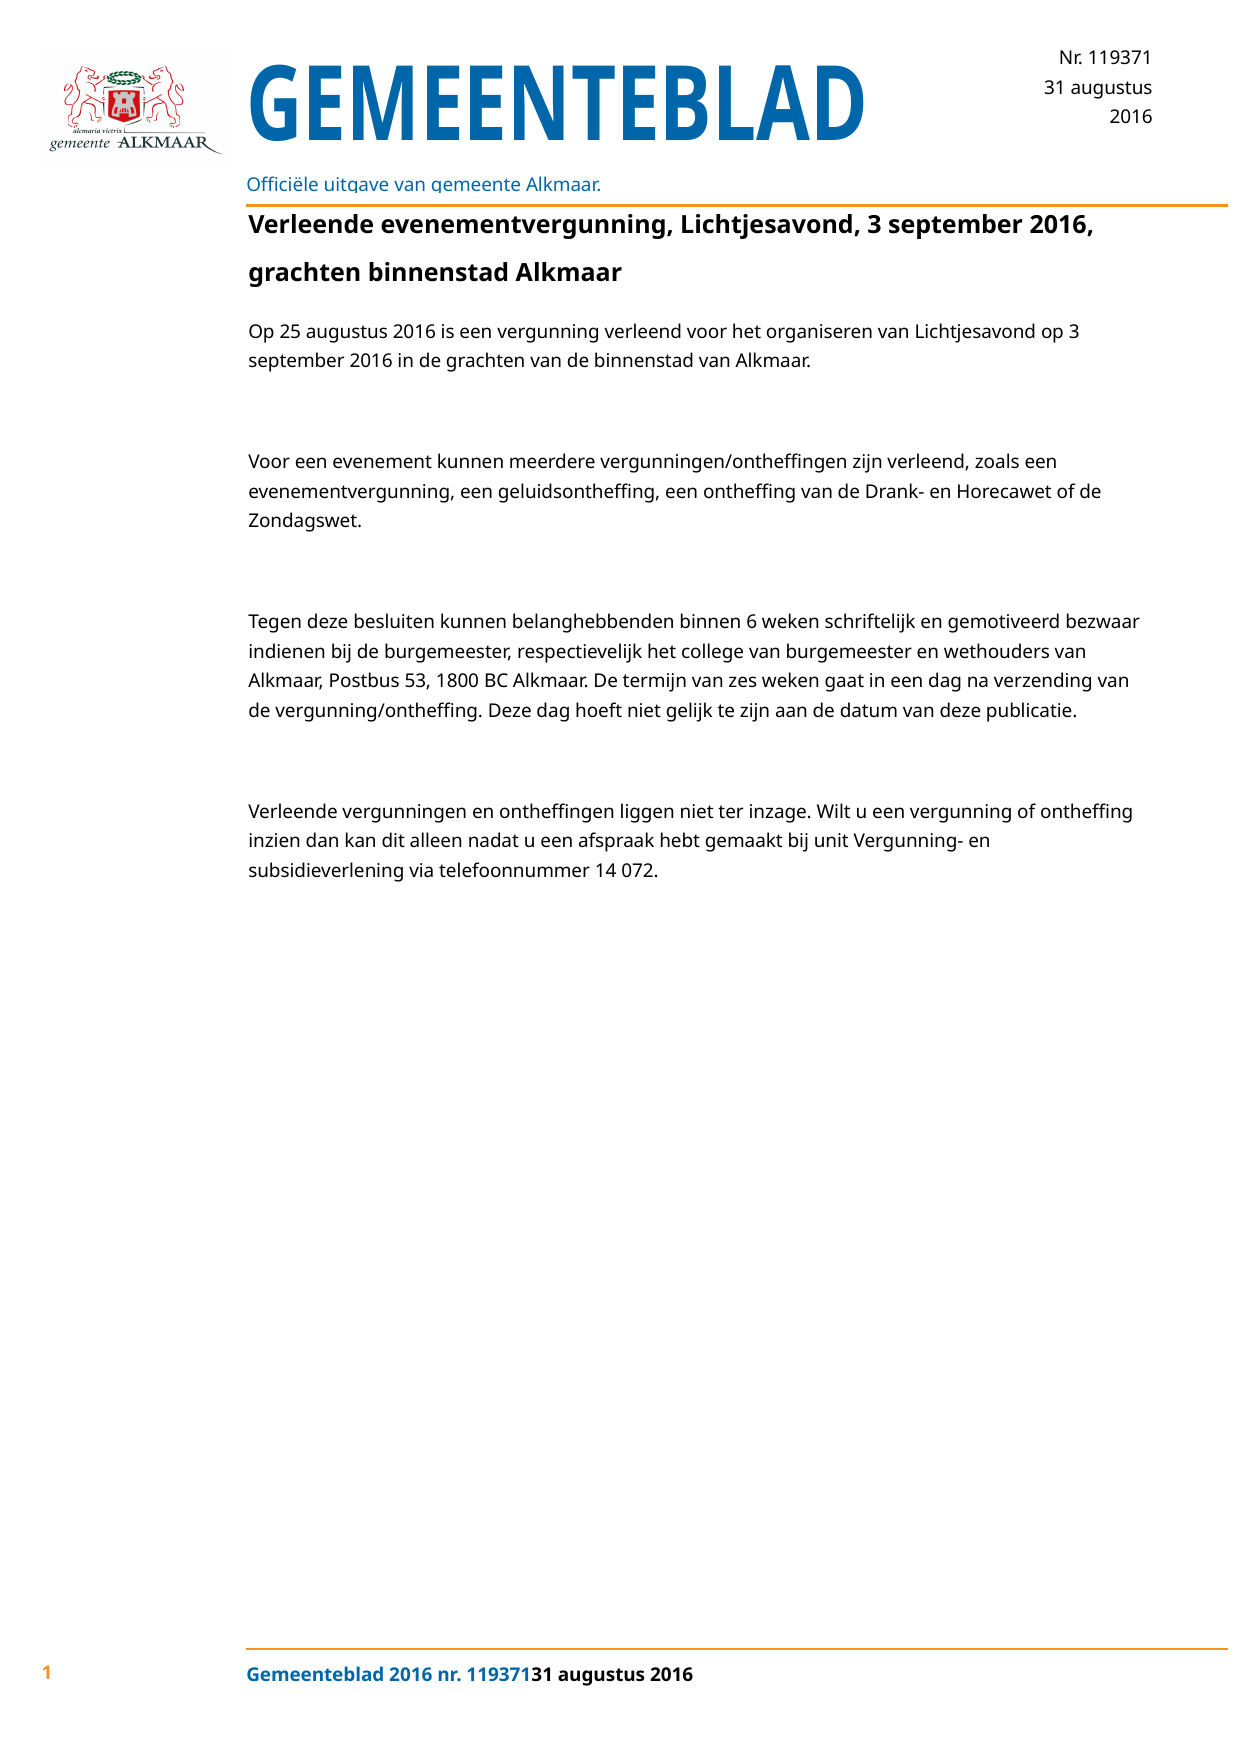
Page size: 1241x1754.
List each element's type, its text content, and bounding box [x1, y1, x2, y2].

text Verleende vergunningen en ontheffingen liggen niet ter inzage. Wilt u een vergunning of ontheffing inzien dan kan dit alleen nadat u een afspraak hebt gemaakt bij unit Vergunning- en subsidieverlening via telefoonnummer 14 072. [248, 798, 1152, 883]
text Verleende evenementvergunning, Lichtjesavond, 3 september 2016, grachten binnenstad Alkmaar [248, 207, 1152, 288]
text Voor een evenement kunnen meerdere vergunningen/ontheffingen zijn verleend, zoals een evenementvergunning, een geluidsontheffing, een ontheffing van de Drank- en Horecawet of de Zondagswet. [248, 448, 1152, 533]
text Tegen deze besluiten kunnen belanghebbenden binnen 6 weken schriftelijk en gemotiveerd bezwaar indienen bij de burgemeester, respectievelijk het college van burgemeester en wethouders van Alkmaar, Postbus 53, 1800 BC Alkmaar. De termijn van zes weken gaat in een dag na verzending van de vergunning/ontheffing. Deze dag hoeft niet gelijk te zijn aan de datum van deze publicatie. [248, 608, 1152, 723]
picture [41, 47, 231, 172]
text Op 25 augustus 2016 is een vergunning verleend voor het organiseren van Lichtjesavond op 3 september 2016 in de grachten van de binnenstad van Alkmaar. [248, 318, 1152, 373]
